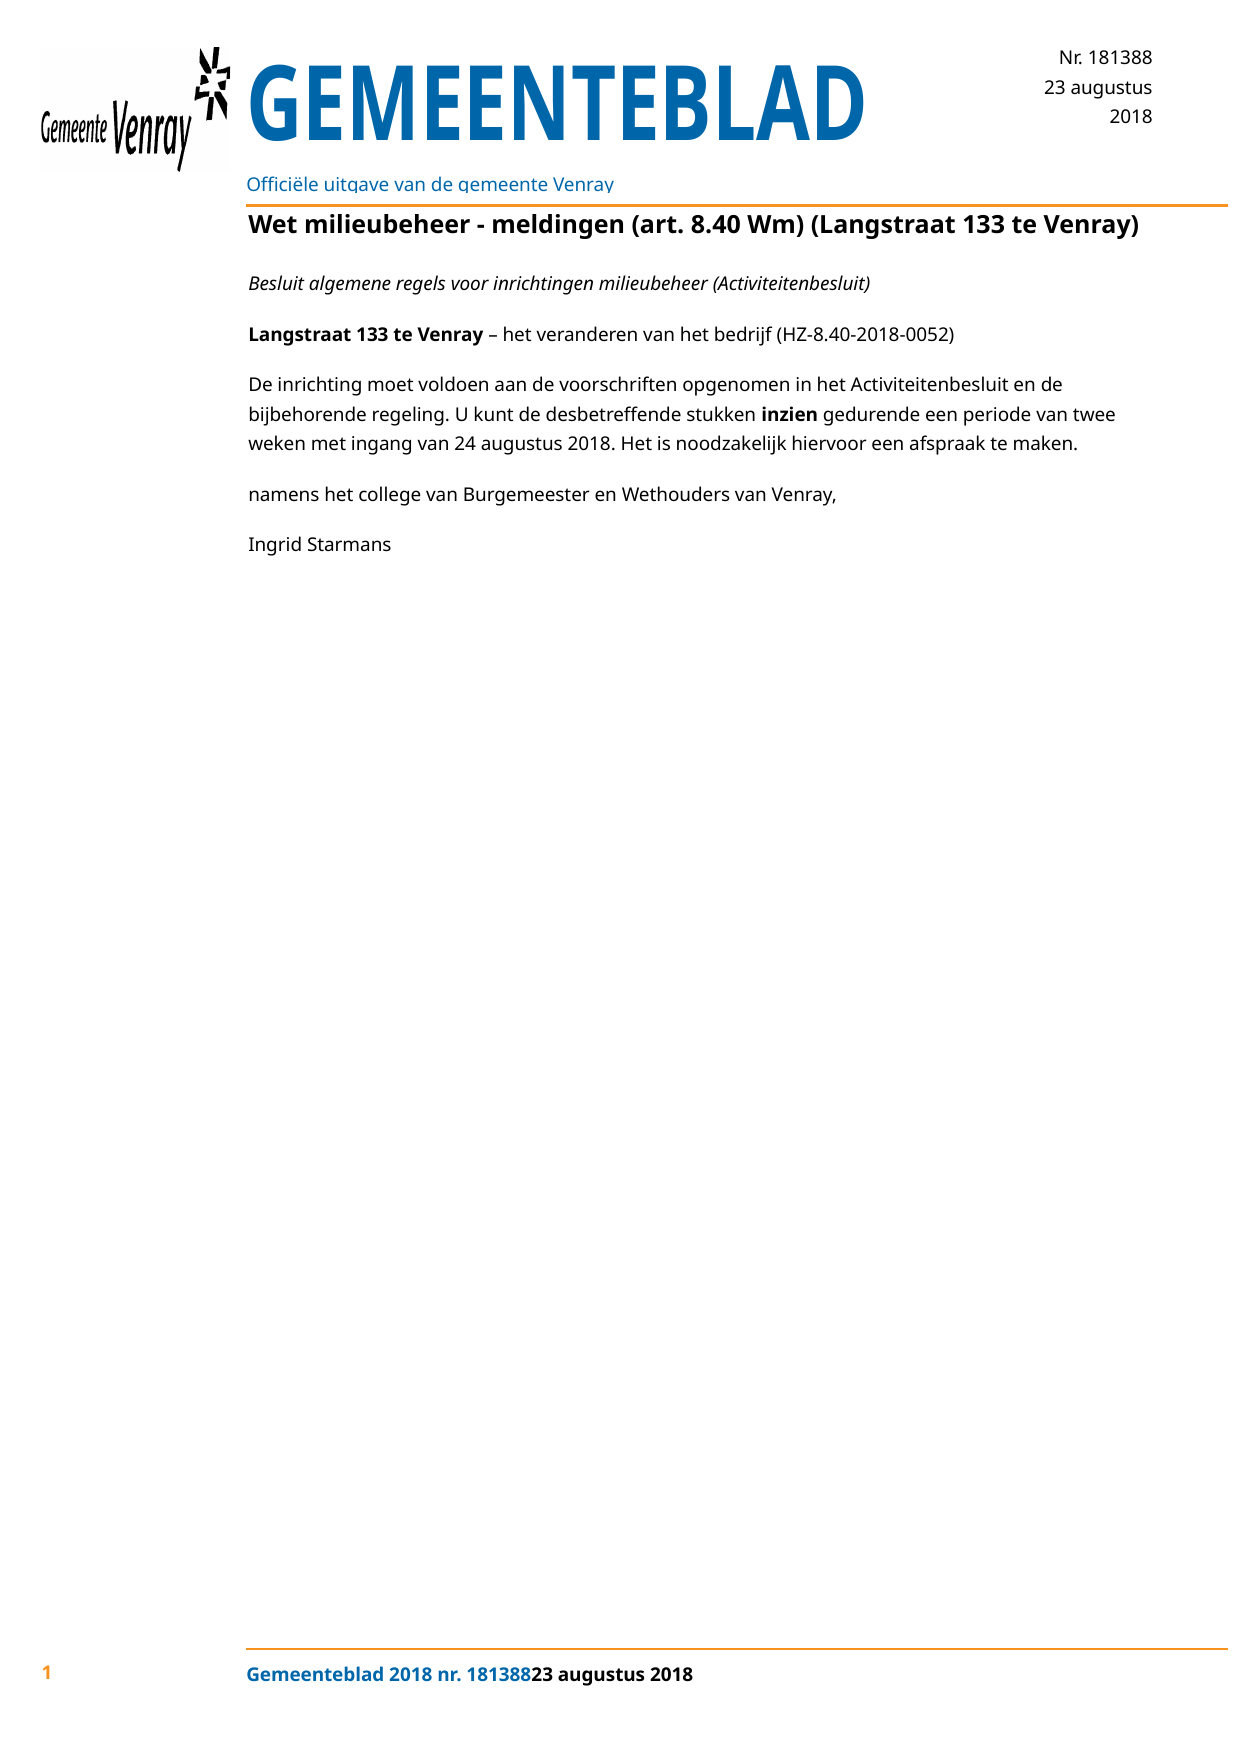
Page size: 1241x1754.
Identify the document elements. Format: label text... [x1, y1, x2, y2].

text De inrichting moet voldoen aan de voorschriften opgenomen in het Activiteitenbesluit en de bijbehorende regeling. U kunt de desbetreffende stukken inzien gedurende een periode van twee weken met ingang van 24 augustus 2018. Het is noodzakelijk hiervoor een afspraak te maken. [248, 371, 1152, 456]
text namens het college van Burgemeester en Wethouders van Venray, [248, 481, 1152, 506]
text Langstraat 133 te Venray – het veranderen van het bedrijf (HZ-8.40-2018-0052) [248, 321, 1152, 346]
picture [41, 47, 231, 172]
text Besluit algemene regels voor inrichtingen milieubeheer (Activiteitenbesluit) [248, 270, 1152, 296]
text Wet milieubeheer - meldingen (art. 8.40 Wm) (Langstraat 133 te Venray) [248, 207, 1152, 241]
text Ingrid Starmans [248, 531, 1152, 557]
